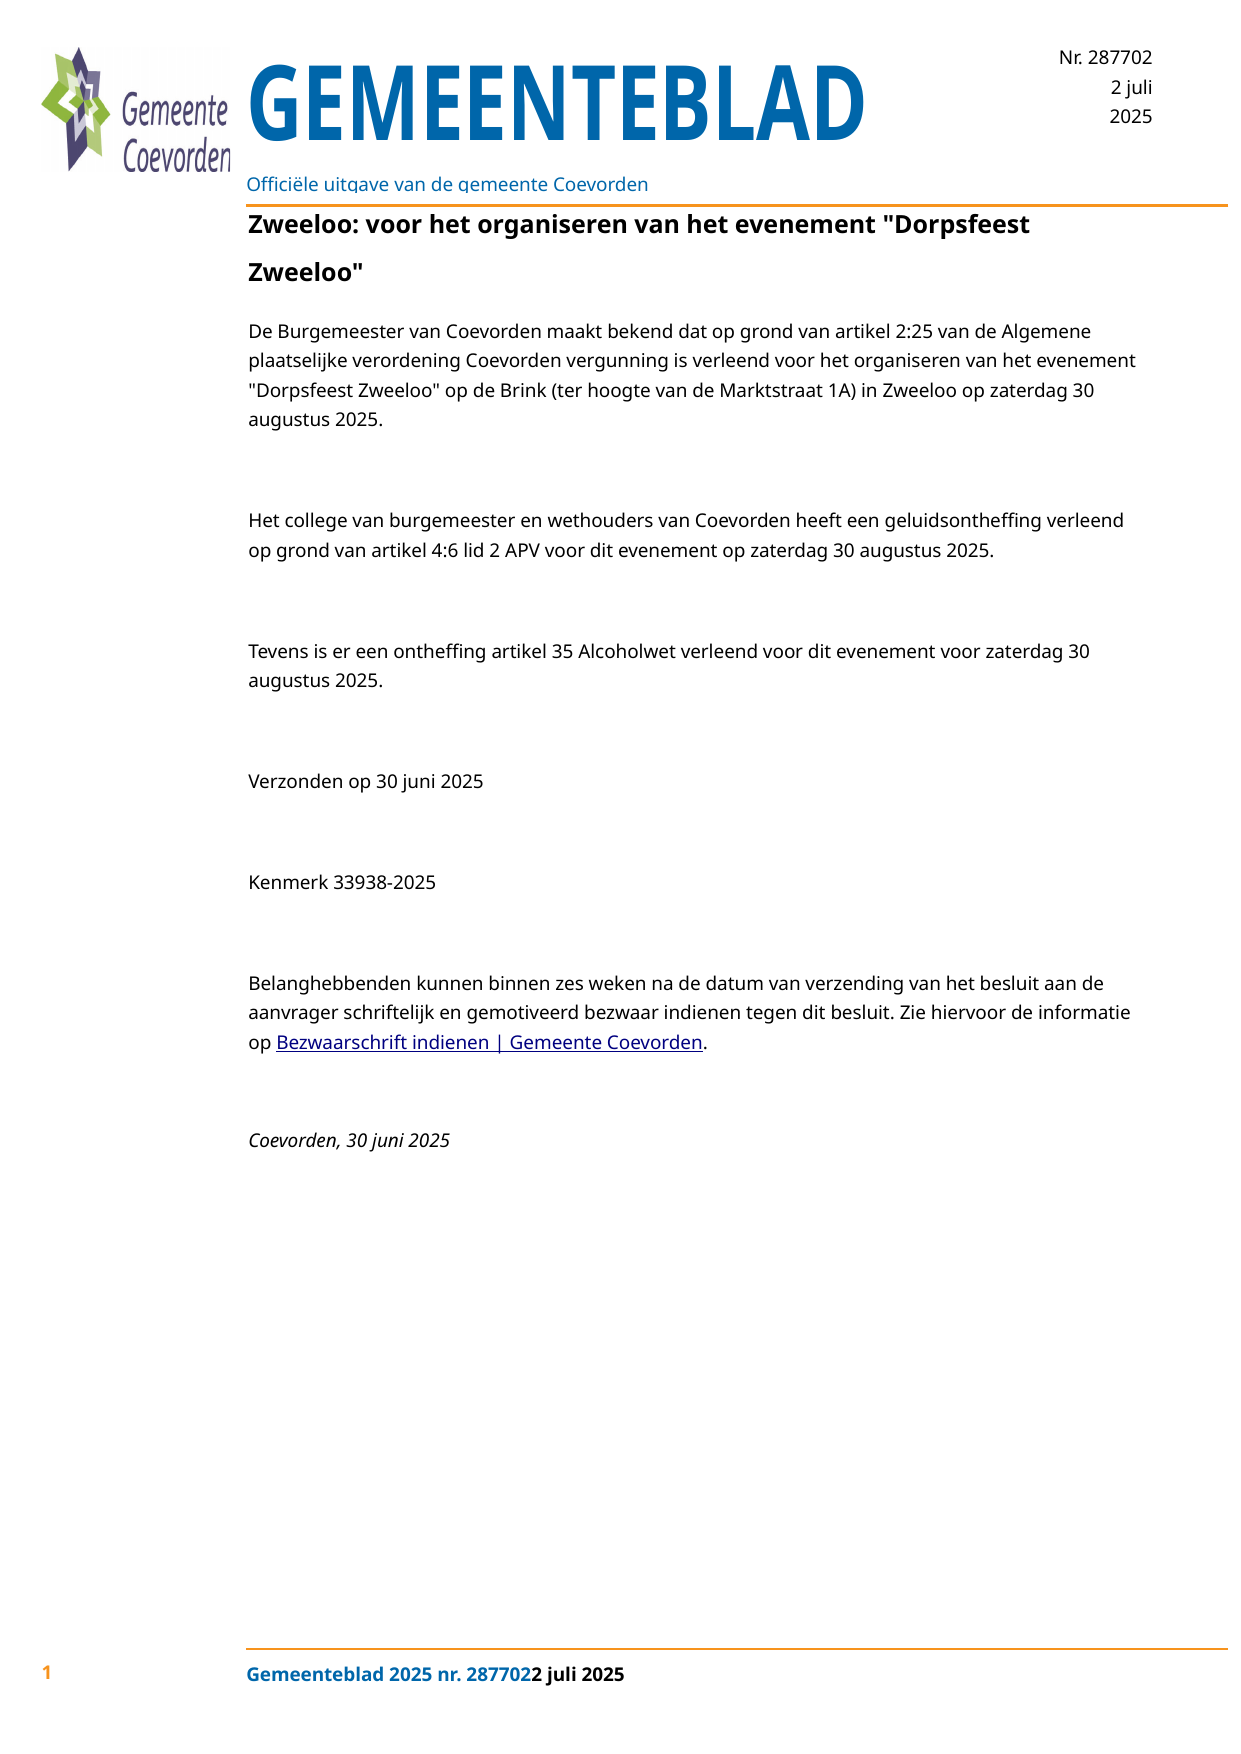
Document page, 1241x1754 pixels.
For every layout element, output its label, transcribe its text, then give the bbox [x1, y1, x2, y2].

text Tevens is er een ontheffing artikel 35 Alcoholwet verleend voor dit evenement voor zaterdag 30 augustus 2025. [248, 638, 1152, 693]
text Verzonden op 30 juni 2025 [248, 768, 1152, 794]
text Het college van burgemeester en wethouders van Coevorden heeft een geluidsontheffing verleend op grond van artikel 4:6 lid 2 APV voor dit evenement op zaterdag 30 augustus 2025. [248, 507, 1152, 563]
text De Burgemeester van Coevorden maakt bekend dat op grond van artikel 2:25 van de Algemene plaatselijke verordening Coevorden vergunning is verleend voor het organiseren van het evenement "Dorpsfeest Zweeloo" op de Brink (ter hoogte van de Marktstraat 1A) in Zweeloo op zaterdag 30 augustus 2025. [248, 318, 1152, 432]
picture [41, 47, 231, 172]
text Kenmerk 33938-2025 [248, 869, 1152, 895]
text Belanghebbenden kunnen binnen zes weken na de datum van verzending van het besluit aan de aanvrager schriftelijk en gemotiveerd bezwaar indienen tegen dit besluit. Zie hiervoor de informatie op Bezwaarschrift indienen | Gemeente Coevorden. [248, 970, 1152, 1055]
text Zweeloo: voor het organiseren van het evenement "Dorpsfeest Zweeloo" [248, 207, 1152, 288]
text Coevorden, 30 juni 2025 [248, 1127, 1152, 1153]
